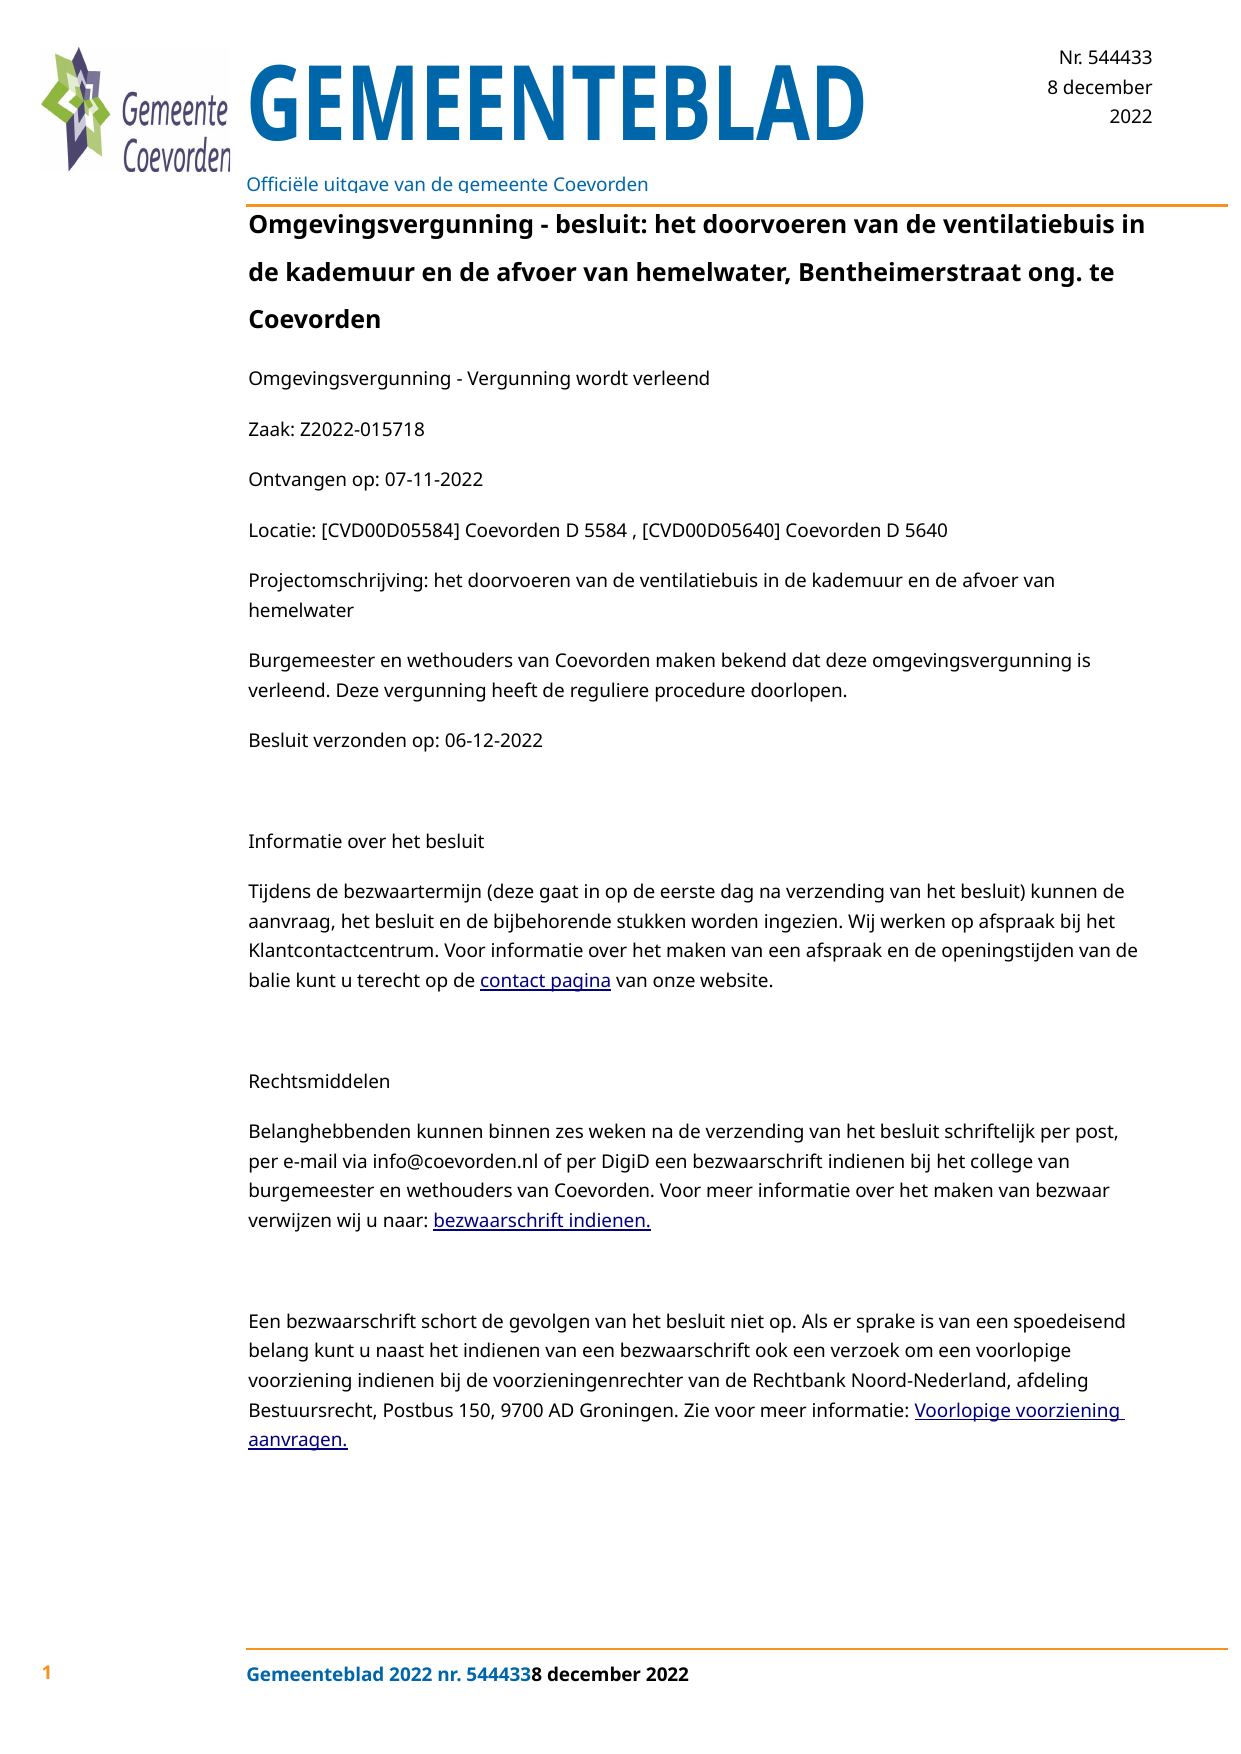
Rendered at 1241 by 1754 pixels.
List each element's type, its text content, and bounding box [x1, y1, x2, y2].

text Omgevingsvergunning - besluit: het doorvoeren van de ventilatiebuis in de kademuur en de afvoer van hemelwater, Bentheimerstraat ong. te Coevorden [248, 207, 1152, 336]
picture [41, 47, 231, 172]
text Burgemeester en wethouders van Coevorden maken bekend dat deze omgevingsvergunning is verleend. Deze vergunning heeft de reguliere procedure doorlopen. [248, 647, 1152, 702]
text Zaak: Z2022-015718 [248, 416, 1152, 442]
text Tijdens de bezwaartermijn (deze gaat in op de eerste dag na verzending van het besluit) kunnen de aanvraag, het besluit en de bijbehorende stukken worden ingezien. Wij werken op afspraak bij het Klantcontactcentrum. Voor informatie over het maken van een afspraak en de openingstijden van de balie kunt u terecht op de contact pagina van onze website. [248, 878, 1152, 993]
text Besluit verzonden op: 06-12-2022 [248, 727, 1152, 753]
text Omgevingsvergunning - Vergunning wordt verleend [248, 366, 1152, 391]
text Locatie: [CVD00D05584] Coevorden D 5584 , [CVD00D05640] Coevorden D 5640 [248, 517, 1152, 542]
text Projectomschrijving: het doorvoeren van de ventilatiebuis in de kademuur en de afvoer van hemelwater [248, 567, 1152, 622]
text Belanghebbenden kunnen binnen zes weken na de verzending van het besluit schriftelijk per post, per e-mail via info@coevorden.nl of per DigiD een bezwaarschrift indienen bij het college van burgemeester en wethouders van Coevorden. Voor meer informatie over het maken van bezwaar verwijzen wij u naar: bezwaarschrift indienen. [248, 1118, 1152, 1233]
text Rechtsmiddelen [248, 1068, 1152, 1094]
text Informatie over het besluit [248, 828, 1152, 854]
text Een bezwaarschrift schort de gevolgen van het besluit niet op. Als er sprake is van een spoedeisend belang kunt u naast het indienen van een bezwaarschrift ook een verzoek om een voorlopige voorziening indienen bij de voorzieningenrechter van de Rechtbank Noord-Nederland, afdeling Bestuursrecht, Postbus 150, 9700 AD Groningen. Zie voor meer informatie: Voorlopige voorziening aanvragen. [248, 1308, 1152, 1452]
text Ontvangen op: 07-11-2022 [248, 466, 1152, 492]
